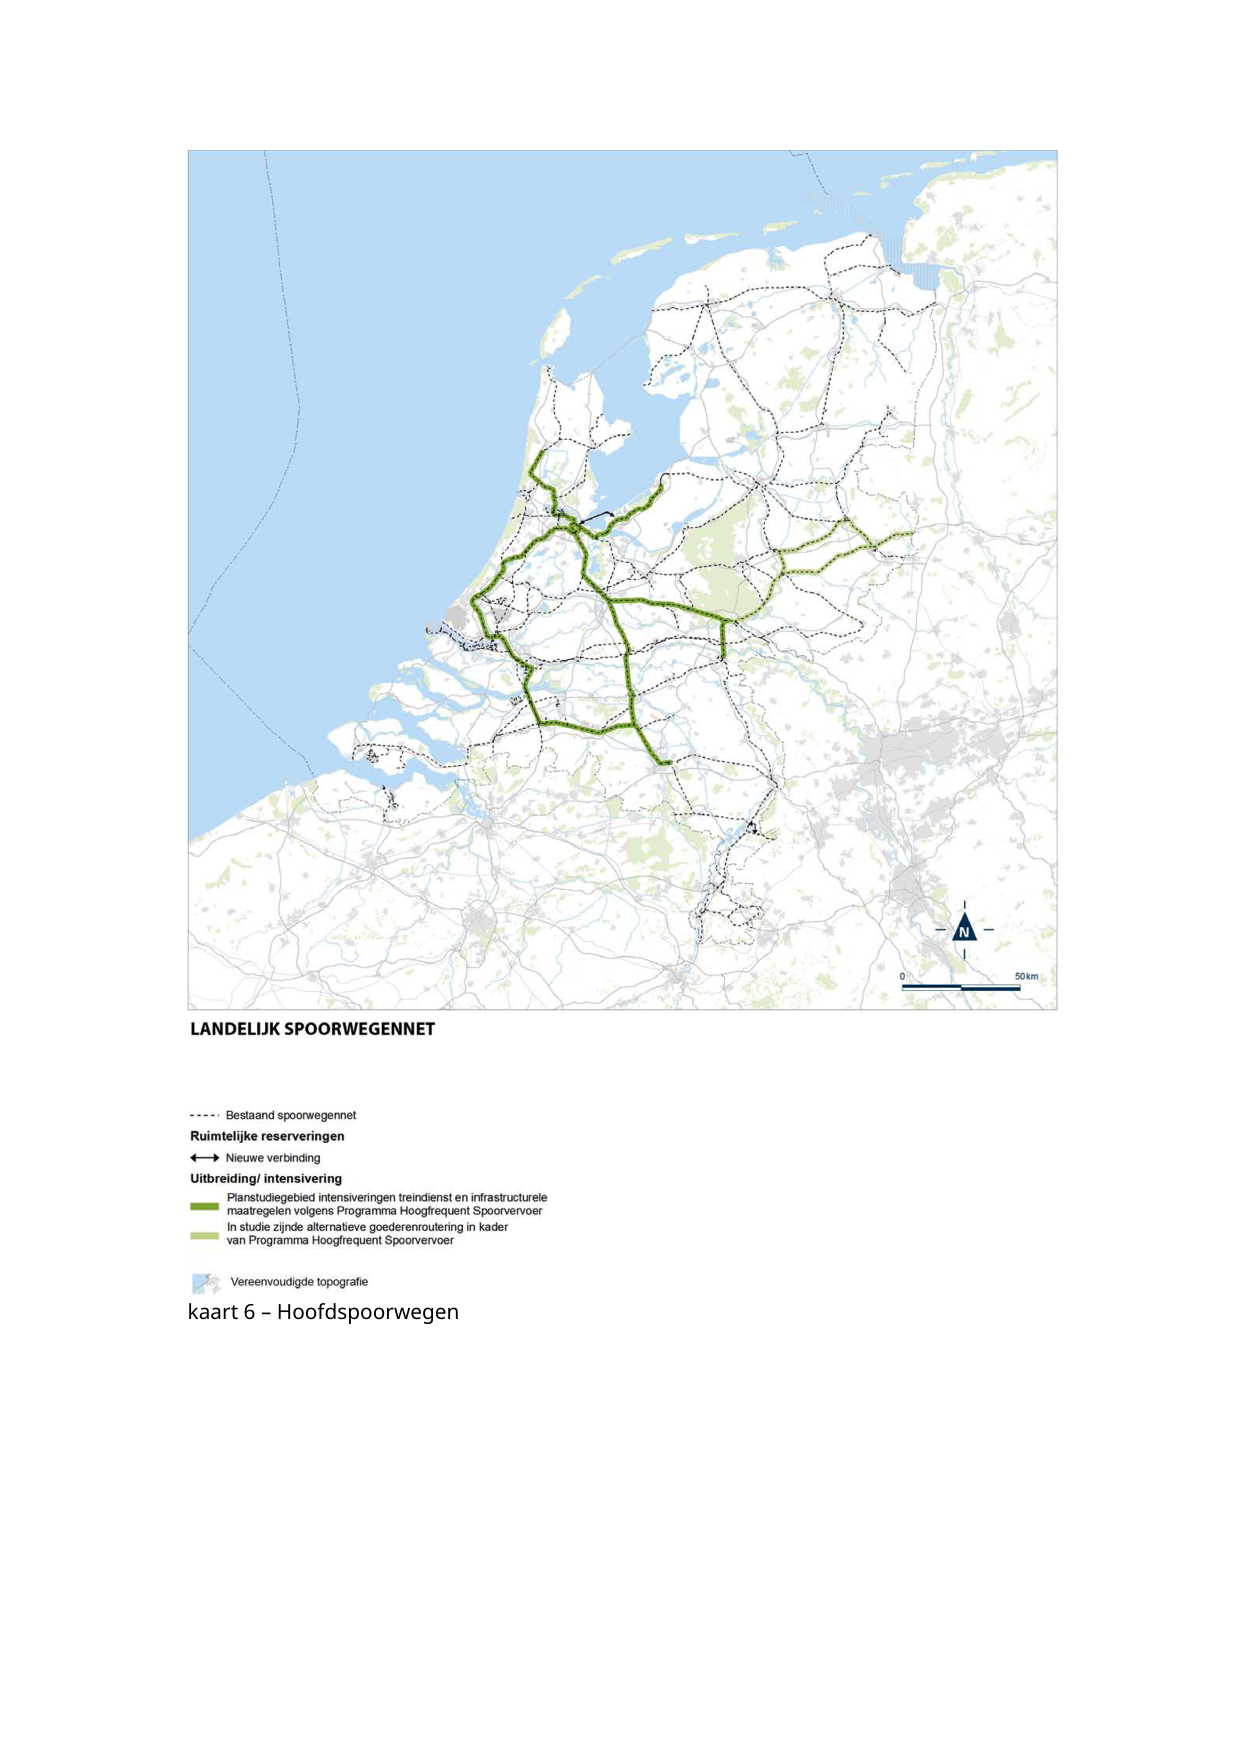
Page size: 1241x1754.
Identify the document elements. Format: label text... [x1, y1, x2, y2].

picture [187, 150, 1058, 1297]
text kaart 6 – Hoofdspoorwegen [187, 1297, 1053, 1326]
